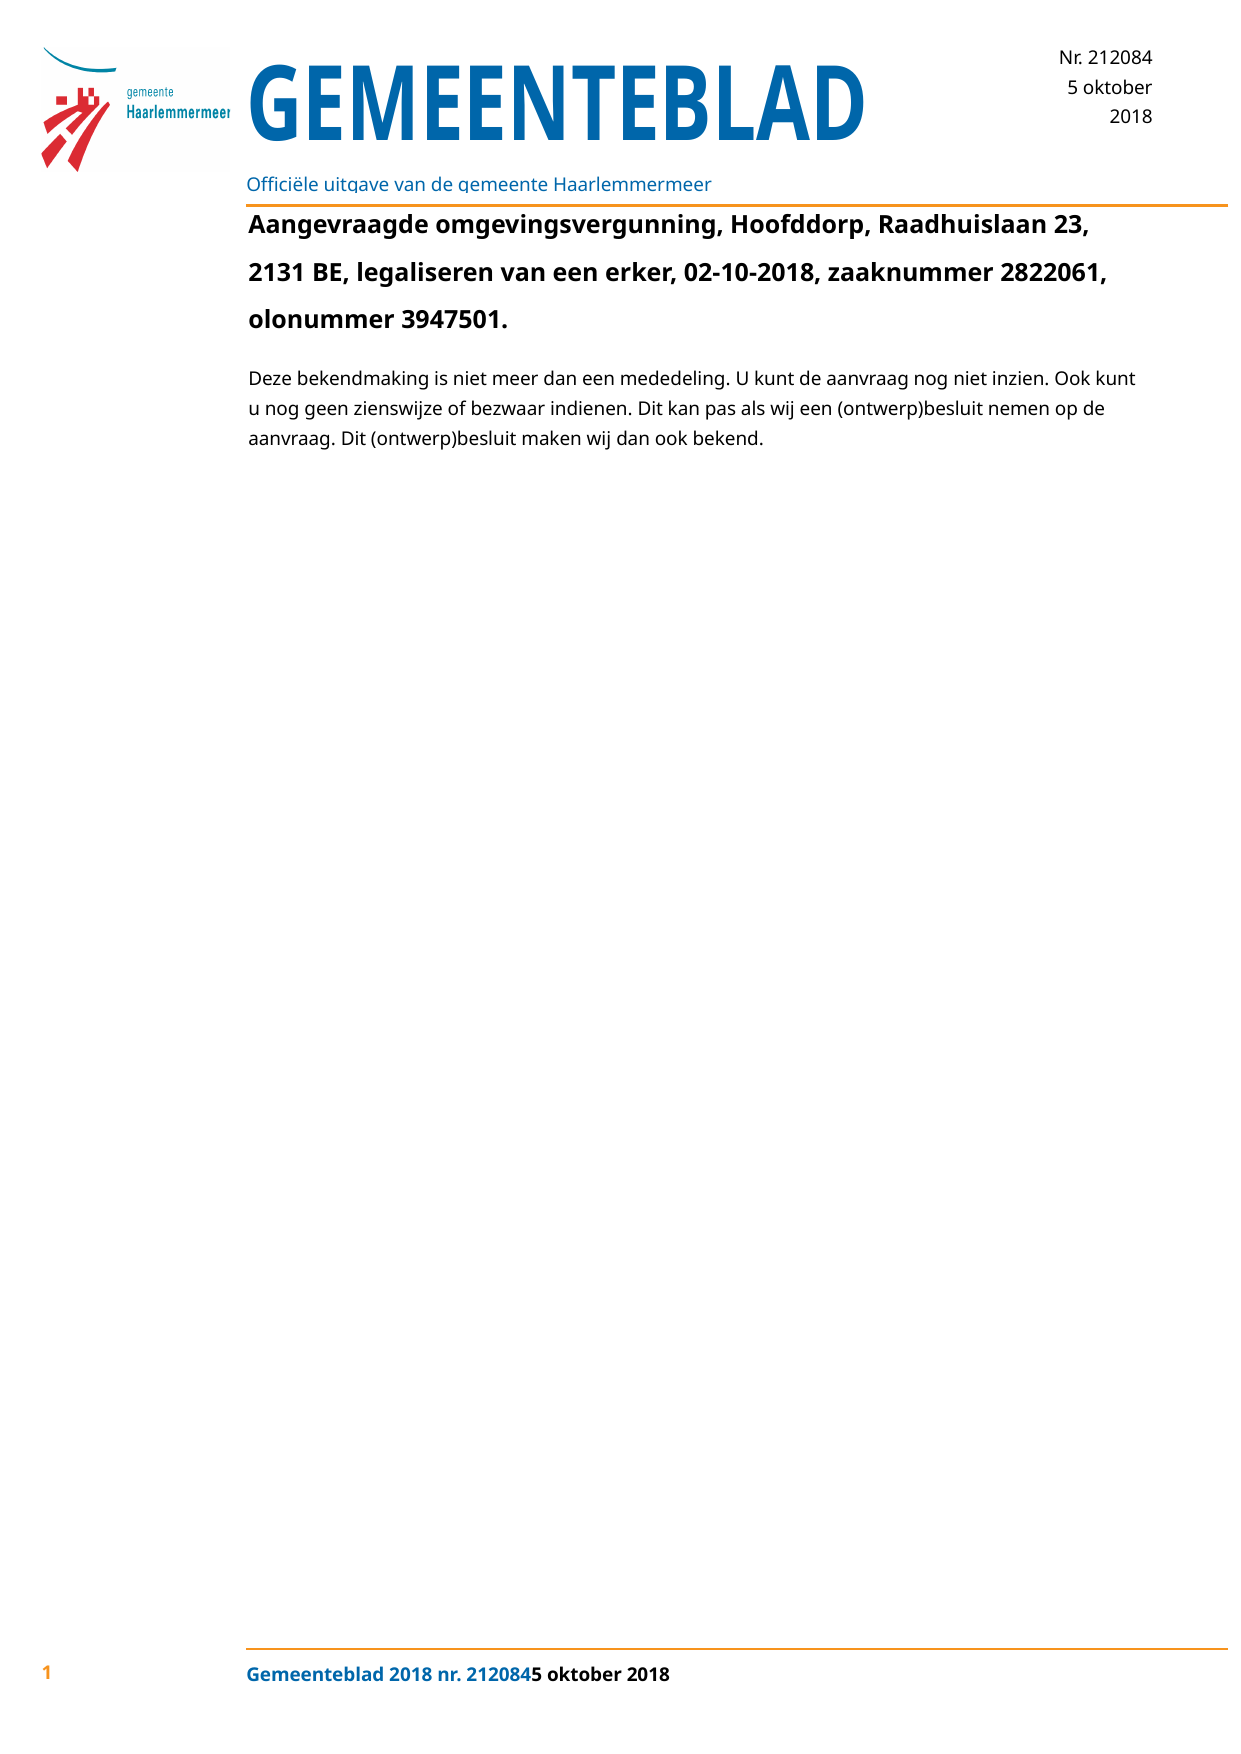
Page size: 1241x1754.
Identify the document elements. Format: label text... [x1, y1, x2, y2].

picture [41, 47, 231, 172]
text Aangevraagde omgevingsvergunning, Hoofddorp, Raadhuislaan 23, 2131 BE, legaliseren van een erker, 02-10-2018, zaaknummer 2822061, olonummer 3947501. [248, 207, 1152, 336]
text Deze bekendmaking is niet meer dan een mededeling. U kunt de aanvraag nog niet inzien. Ook kunt u nog geen zienswijze of bezwaar indienen. Dit kan pas als wij een (ontwerp)besluit nemen op de aanvraag. Dit (ontwerp)besluit maken wij dan ook bekend. [248, 366, 1152, 450]
